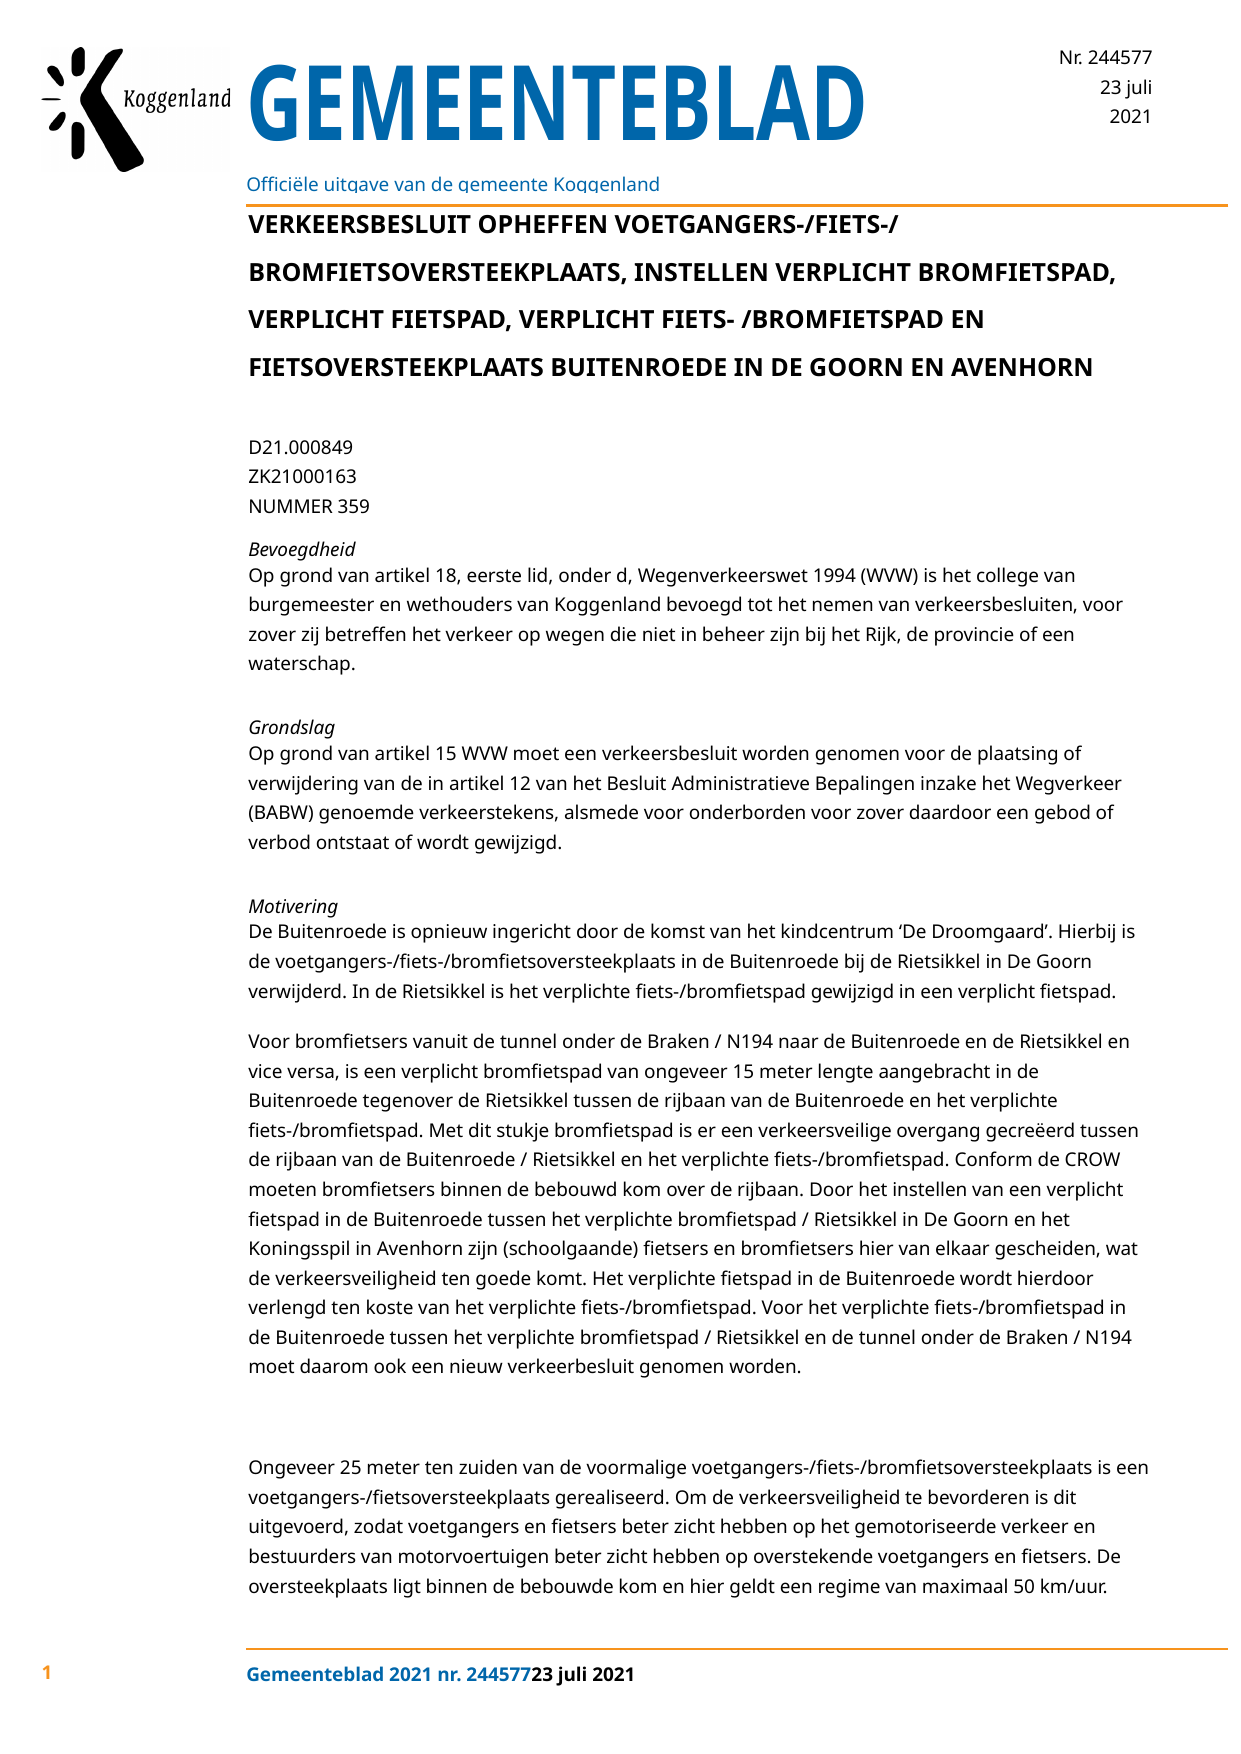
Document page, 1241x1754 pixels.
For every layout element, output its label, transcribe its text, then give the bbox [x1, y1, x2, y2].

text Bevoegdheid [248, 536, 1152, 562]
text Voor bromfietsers vanuit de tunnel onder de Braken / N194 naar de Buitenroede en de Rietsikkel en vice versa, is een verplicht bromfietspad van ongeveer 15 meter lengte aangebracht in de Buitenroede tegenover de Rietsikkel tussen de rijbaan van de Buitenroede en het verplichte fiets-/bromfietspad. Met dit stukje bromfietspad is er een verkeersveilige overgang gecreëerd tussen de rijbaan van de Buitenroede / Rietsikkel en het verplichte fiets-/bromfietspad. Conform de CROW moeten bromfietsers binnen de bebouwd kom over de rijbaan. Door het instellen van een verplicht fietspad in de Buitenroede tussen het verplichte bromfietspad / Rietsikkel in De Goorn en het Koningsspil in Avenhorn zijn (schoolgaande) fietsers en bromfietsers hier van elkaar gescheiden, wat de verkeersveiligheid ten goede komt. Het verplichte fietspad in de Buitenroede wordt hierdoor verlengd ten koste van het verplichte fiets-/bromfietspad. Voor het verplichte fiets-/bromfietspad in de Buitenroede tussen het verplichte bromfietspad / Rietsikkel en de tunnel onder de Braken / N194 moet daarom ook een nieuw verkeerbesluit genomen worden. [248, 1028, 1152, 1379]
text De Buitenroede is opnieuw ingericht door de komst van het kindcentrum ‘De Droomgaard’. Hierbij is de voetgangers-/fiets-/bromfietsoversteekplaats in de Buitenroede bij de Rietsikkel in De Goorn verwijderd. In de Rietsikkel is het verplichte fiets-/bromfietspad gewijzigd in een verplicht fietspad. [248, 919, 1152, 1004]
text ZK21000163 [248, 463, 1152, 489]
text VERKEERSBESLUIT OPHEFFEN VOETGANGERS-/FIETS-/ BROMFIETSOVERSTEEKPLAATS, INSTELLEN VERPLICHT BROMFIETSPAD, VERPLICHT FIETSPAD, VERPLICHT FIETS- /BROMFIETSPAD EN FIETSOVERSTEEKPLAATS BUITENROEDE IN DE GOORN EN AVENHORN [248, 207, 1152, 384]
picture [41, 47, 231, 172]
text D21.000849 [248, 434, 1152, 459]
text Motivering [248, 893, 1152, 919]
text Ongeveer 25 meter ten zuiden van de voormalige voetgangers-/fiets-/bromfietsoversteekplaats is een voetgangers-/fietsoversteekplaats gerealiseerd. Om de verkeersveiligheid te bevorderen is dit uitgevoerd, zodat voetgangers en fietsers beter zicht hebben op het gemotoriseerde verkeer en bestuurders van motorvoertuigen beter zicht hebben op overstekende voetgangers en fietsers. De oversteekplaats ligt binnen de bebouwde kom en hier geldt een regime van maximaal 50 km/uur. [248, 1454, 1152, 1599]
text NUMMER 359 [248, 493, 1152, 519]
text Op grond van artikel 18, eerste lid, onder d, Wegenverkeerswet 1994 (WVW) is het college van burgemeester en wethouders van Koggenland bevoegd tot het nemen van verkeersbesluiten, voor zover zij betreffen het verkeer op wegen die niet in beheer zijn bij het Rijk, de provincie of een waterschap. [248, 562, 1152, 676]
text Op grond van artikel 15 WVW moet een verkeersbesluit worden genomen voor de plaatsing of verwijdering van de in artikel 12 van het Besluit Administratieve Bepalingen inzake het Wegverkeer (BABW) genoemde verkeerstekens, alsmede voor onderborden voor zover daardoor een gebod of verbod ontstaat of wordt gewijzigd. [248, 740, 1152, 855]
text Grondslag [248, 714, 1152, 740]
